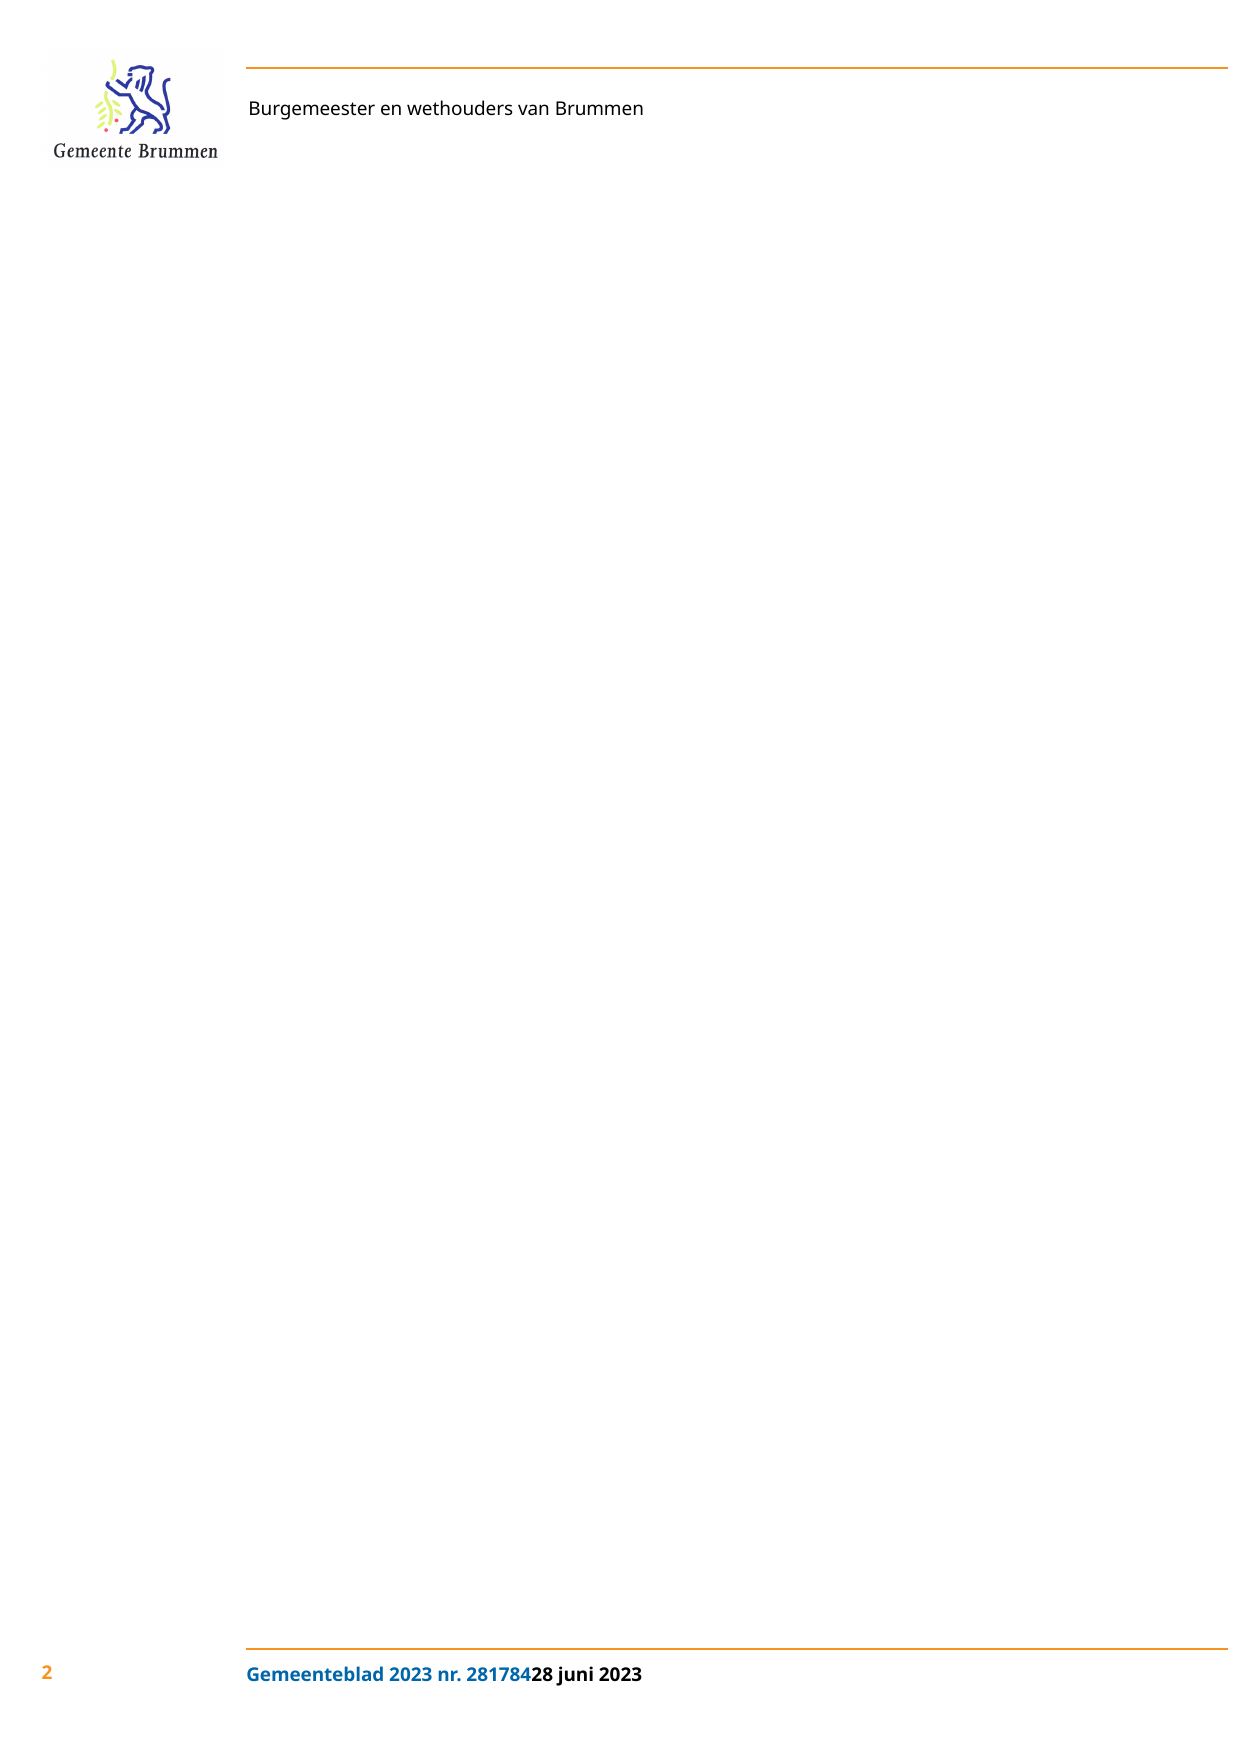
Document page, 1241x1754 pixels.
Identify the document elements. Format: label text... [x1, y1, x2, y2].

picture [41, 47, 231, 172]
text Burgemeester en wethouders van Brummen [248, 95, 1152, 121]
